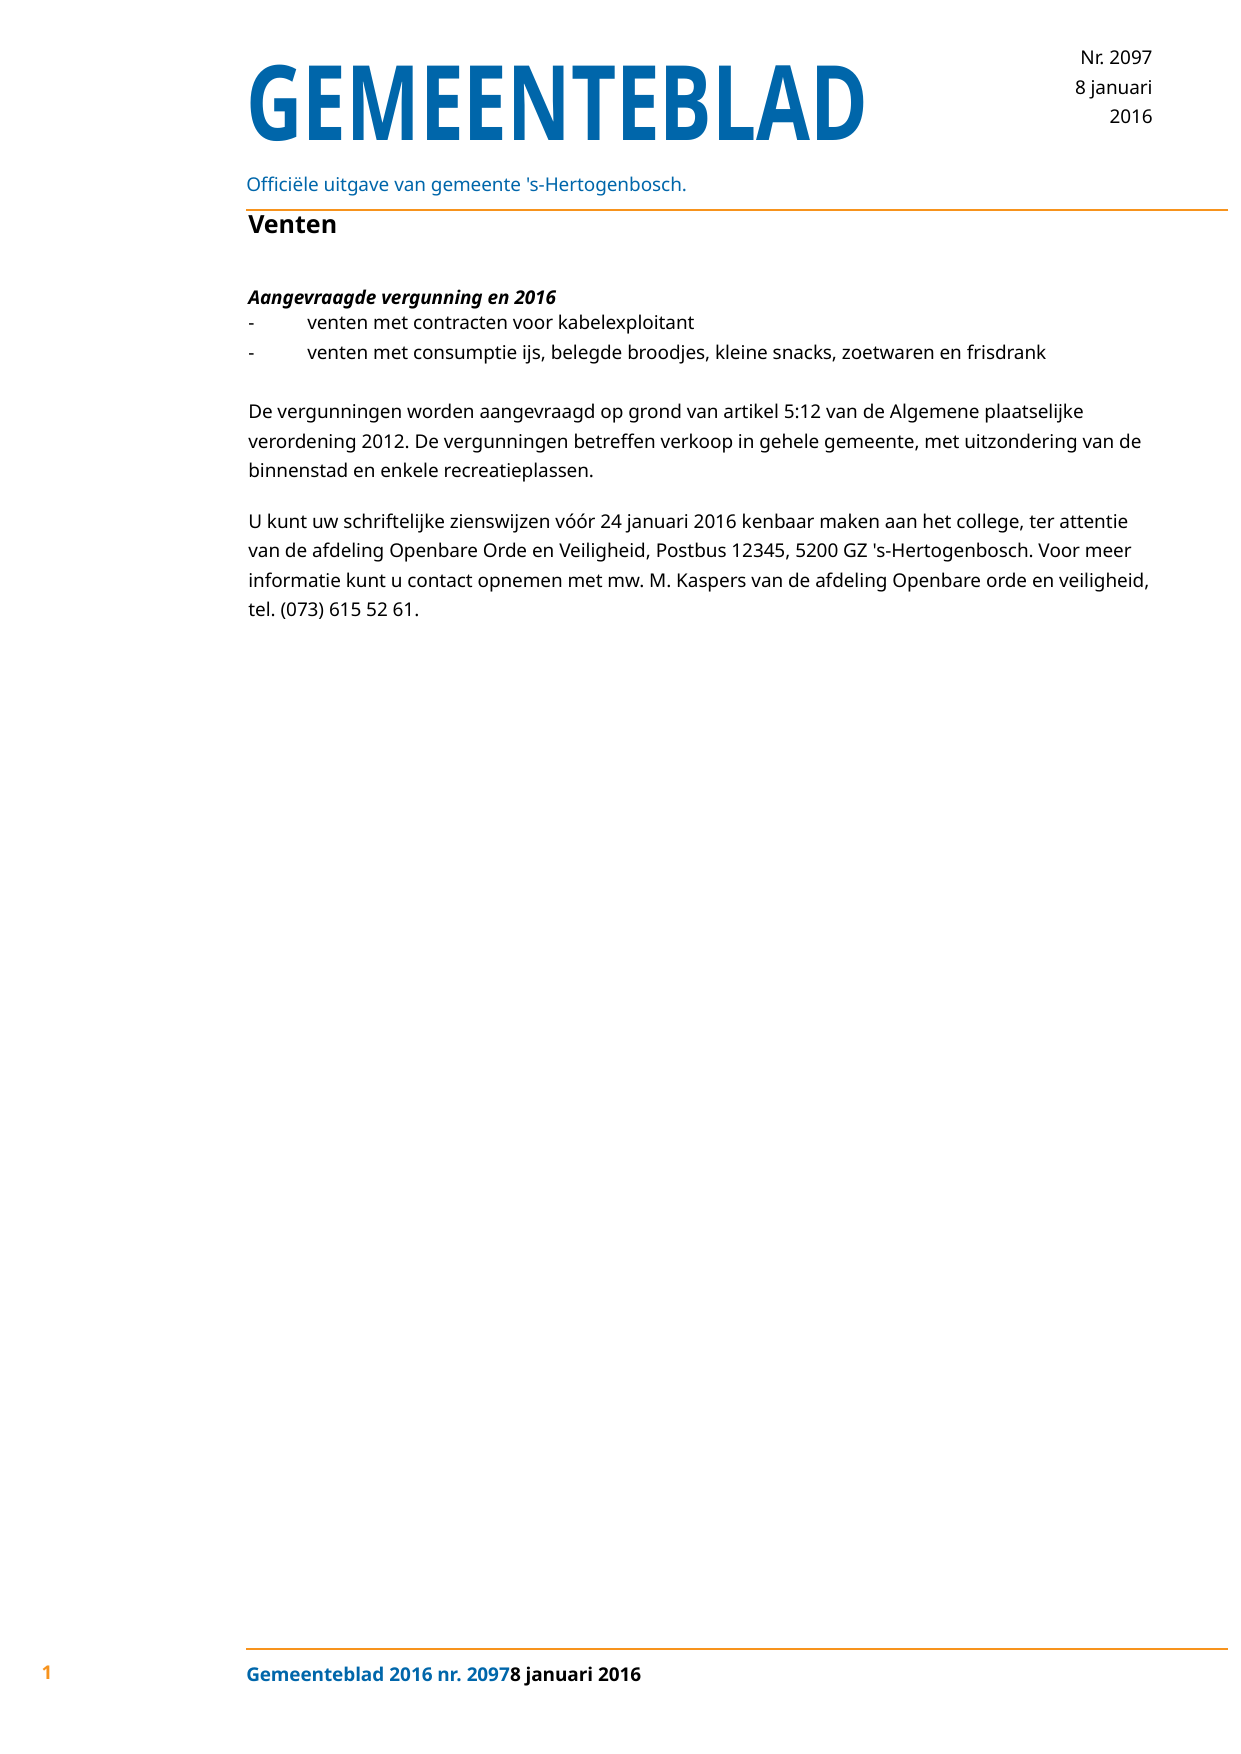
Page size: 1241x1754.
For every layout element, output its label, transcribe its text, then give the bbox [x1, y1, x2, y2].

picture [41, 47, 231, 172]
list venten met consumptie ijs, belegde broodjes, kleine snacks, zoetwaren en frisdrank [248, 339, 1152, 365]
text De vergunningen worden aangevraagd op grond van artikel 5:12 van de Algemene plaatselijke verordening 2012. De vergunningen betreffen verkoop in gehele gemeente, met uitzondering van de binnenstad en enkele recreatieplassen. [248, 398, 1152, 483]
text U kunt uw schriftelijke zienswijzen vóór 24 januari 2016 kenbaar maken aan het college, ter attentie van de afdeling Openbare Orde en Veiligheid, Postbus 12345, 5200 GZ 's-Hertogenbosch. Voor meer informatie kunt u contact opnemen met mw. M. Kaspers van de afdeling Openbare orde en veiligheid, tel. (073) 615 52 61. [248, 508, 1152, 622]
list venten met contracten voor kabelexploitant [248, 309, 1152, 335]
text Aangevraagde vergunning en 2016 [248, 284, 1152, 309]
text Venten [248, 211, 1152, 241]
